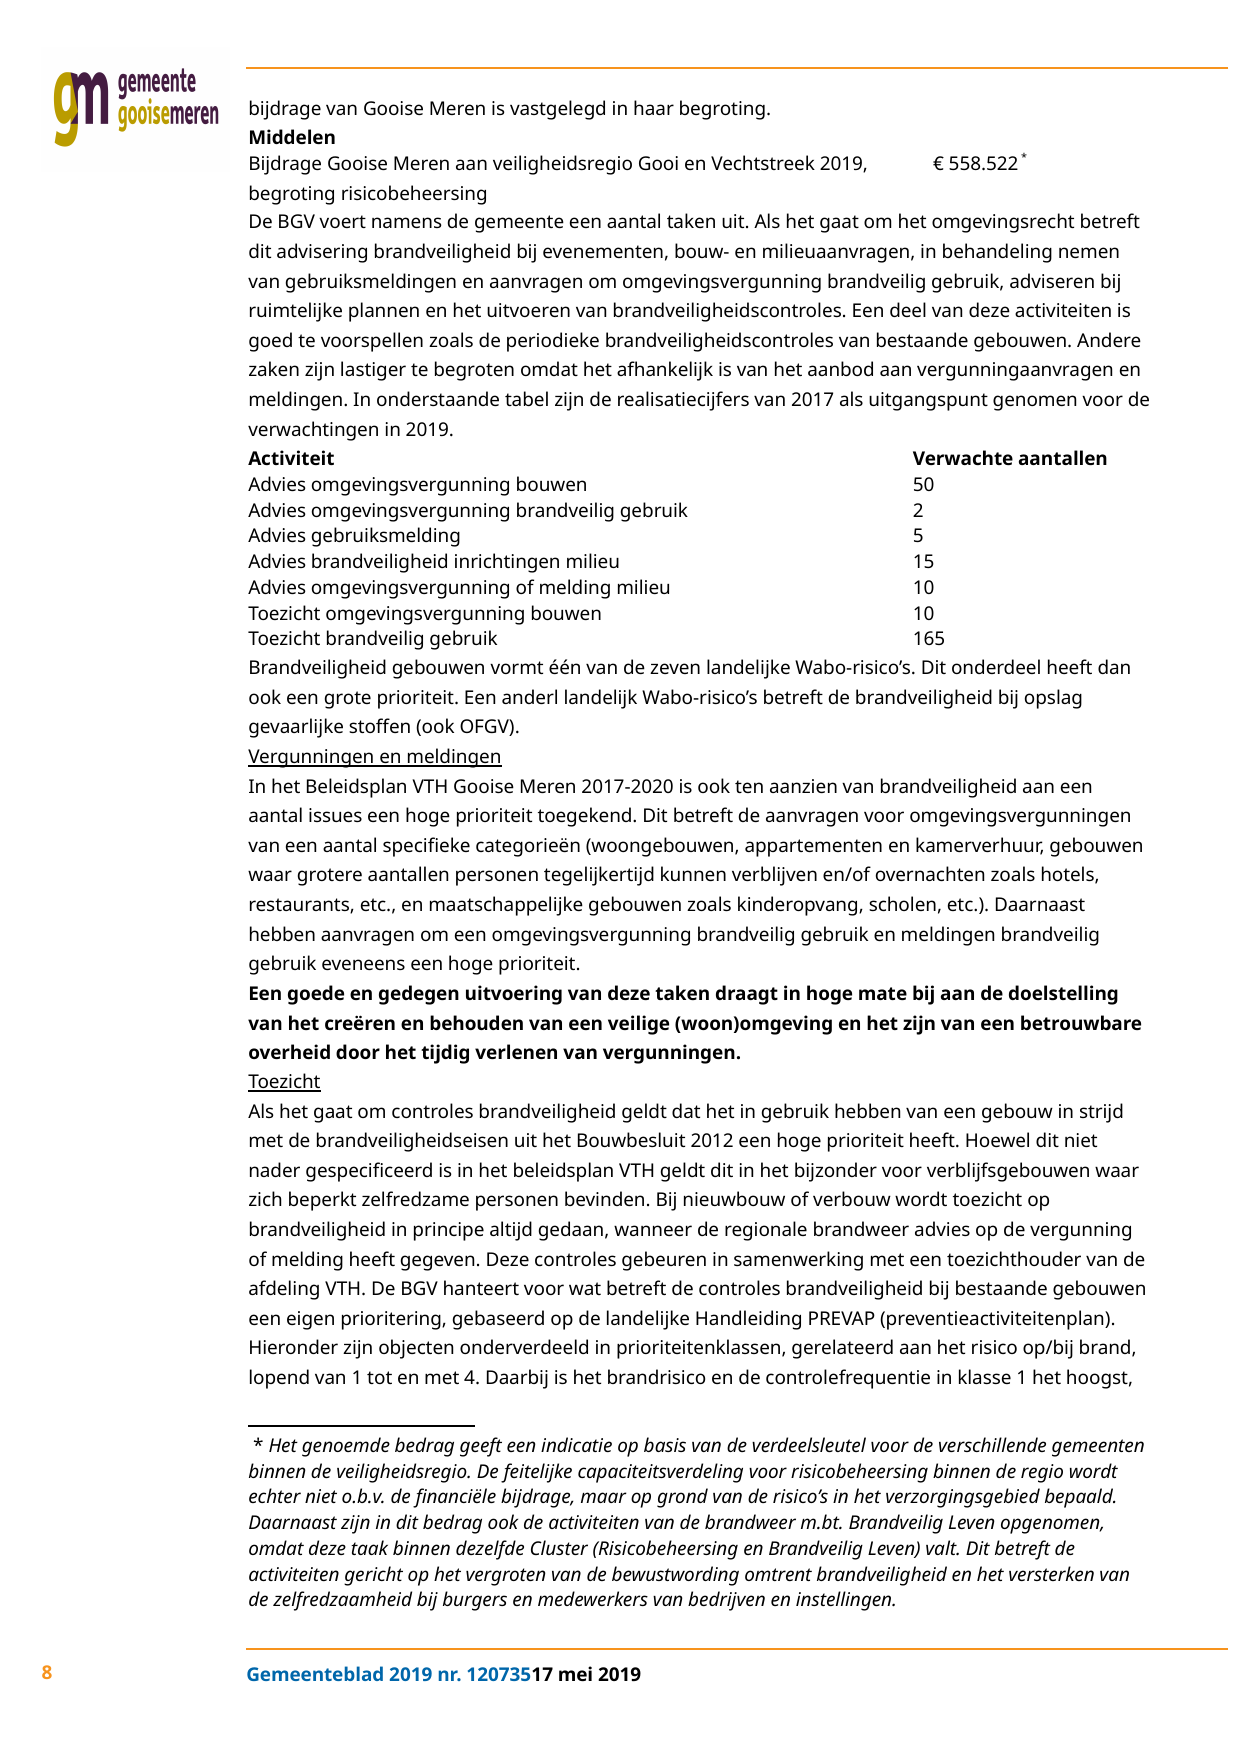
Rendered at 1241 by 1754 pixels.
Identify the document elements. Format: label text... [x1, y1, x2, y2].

text In het Beleidsplan VTH Gooise Meren 2017-2020 is ook ten aanzien van brandveiligheid aan een aantal issues een hoge prioriteit toegekend. Dit betreft de aanvragen voor omgevingsvergunningen van een aantal specifieke categorieën (woongebouwen, appartementen en kamerverhuur, gebouwen waar grotere aantallen personen tegelijkertijd kunnen verblijven en/of overnachten zoals hotels, restaurants, etc., en maatschappelijke gebouwen zoals kinderopvang, scholen, etc.). Daarnaast hebben aanvragen om een omgevingsvergunning brandveilig gebruik en meldingen brandveilig gebruik eveneens een hoge prioriteit. [248, 773, 1152, 976]
table_cell Advies omgevingsvergunning of melding milieu [248, 574, 913, 600]
table_cell Advies omgevingsvergunning brandveilig gebruik [248, 497, 913, 523]
text bijdrage van Gooise Meren is vastgelegd in haar begroting. [248, 95, 1152, 121]
table_cell 10 [913, 574, 1152, 600]
table_cell Toezicht omgevingsvergunning bouwen [248, 600, 913, 626]
table_header [933, 125, 1152, 150]
table_cell Advies omgevingsvergunning bouwen [248, 471, 913, 497]
table_cell Toezicht brandveilig gebruik [248, 626, 913, 651]
table_header Een goede en gedegen uitvoering van deze taken draagt in hoge mate bij aan de doelstelling van het creëren en behouden van een veilige (woon)omgeving en het zijn van een betrouwbare overheid door het tijdig verlenen van vergunningen. [248, 980, 1152, 1065]
text De BGV voert namens de gemeente een aantal taken uit. Als het gaat om het omgevingsrecht betreft dit advisering brandveiligheid bij evenementen, bouw- en milieuaanvragen, in behandeling nemen van gebruiksmeldingen en aanvragen om omgevingsvergunning brandveilig gebruik, adviseren bij ruimtelijke plannen en het uitvoeren van brandveiligheidscontroles. Een deel van deze activiteiten is goed te voorspellen zoals de periodieke brandveiligheidscontroles van bestaande gebouwen. Andere zaken zijn lastiger te begroten omdat het afhankelijk is van het aanbod aan vergunningaanvragen en meldingen. In onderstaande tabel zijn de realisatiecijfers van 2017 als uitgangspunt genomen voor de verwachtingen in 2019. [248, 209, 1152, 442]
table_header Middelen [248, 125, 933, 150]
table_cell 165 [913, 626, 1152, 651]
table_header Activiteit [248, 446, 913, 471]
text Vergunningen en meldingen [248, 743, 1152, 769]
table_cell Bijdrage Gooise Meren aan veiligheidsregio Gooi en Vechtstreek 2019, begroting risicobeheersing [248, 150, 933, 206]
text Als het gaat om controles brandveiligheid geldt dat het in gebruik hebben van een gebouw in strijd met de brandveiligheidseisen uit het Bouwbesluit 2012 een hoge prioriteit heeft. Hoewel dit niet nader gespecificeerd is in het beleidsplan VTH geldt dit in het bijzonder voor verblijfsgebouwen waar zich beperkt zelfredzame personen bevinden. Bij nieuwbouw of verbouw wordt toezicht op brandveiligheid in principe altijd gedaan, wanneer de regionale brandweer advies op de vergunning of melding heeft gegeven. Deze controles gebeuren in samenwerking met een toezichthouder van de afdeling VTH. De BGV hanteert voor wat betreft de controles brandveiligheid bij bestaande gebouwen een eigen prioritering, gebaseerd op de landelijke Handleiding PREVAP (preventieactiviteitenplan). Hieronder zijn objecten onderverdeeld in prioriteitenklassen, gerelateerd aan het risico op/bij brand, lopend van 1 tot en met 4. Daarbij is het brandrisico en de controlefrequentie in klasse 1 het hoogst, [248, 1098, 1152, 1390]
table_header Verwachte aantallen [913, 446, 1152, 471]
text Brandveiligheid gebouwen vormt één van de zeven landelijke Wabo-risico’s. Dit onderdeel heeft dan ook een grote prioriteit. Een anderl landelijk Wabo-risico’s betreft de brandveiligheid bij opslag gevaarlijke stoffen (ook OFGV). [248, 654, 1152, 739]
table_cell Advies brandveiligheid inrichtingen milieu [248, 549, 913, 574]
table_cell 50 [913, 471, 1152, 497]
picture [41, 47, 231, 172]
table_cell 2 [913, 497, 1152, 523]
table_cell 15 [913, 549, 1152, 574]
text Toezicht [248, 1068, 1152, 1094]
table_cell € 558.522 [933, 150, 1152, 206]
table_cell Advies gebruiksmelding [248, 523, 913, 548]
table_cell 5 [913, 523, 1152, 548]
table_cell 10 [913, 600, 1152, 626]
